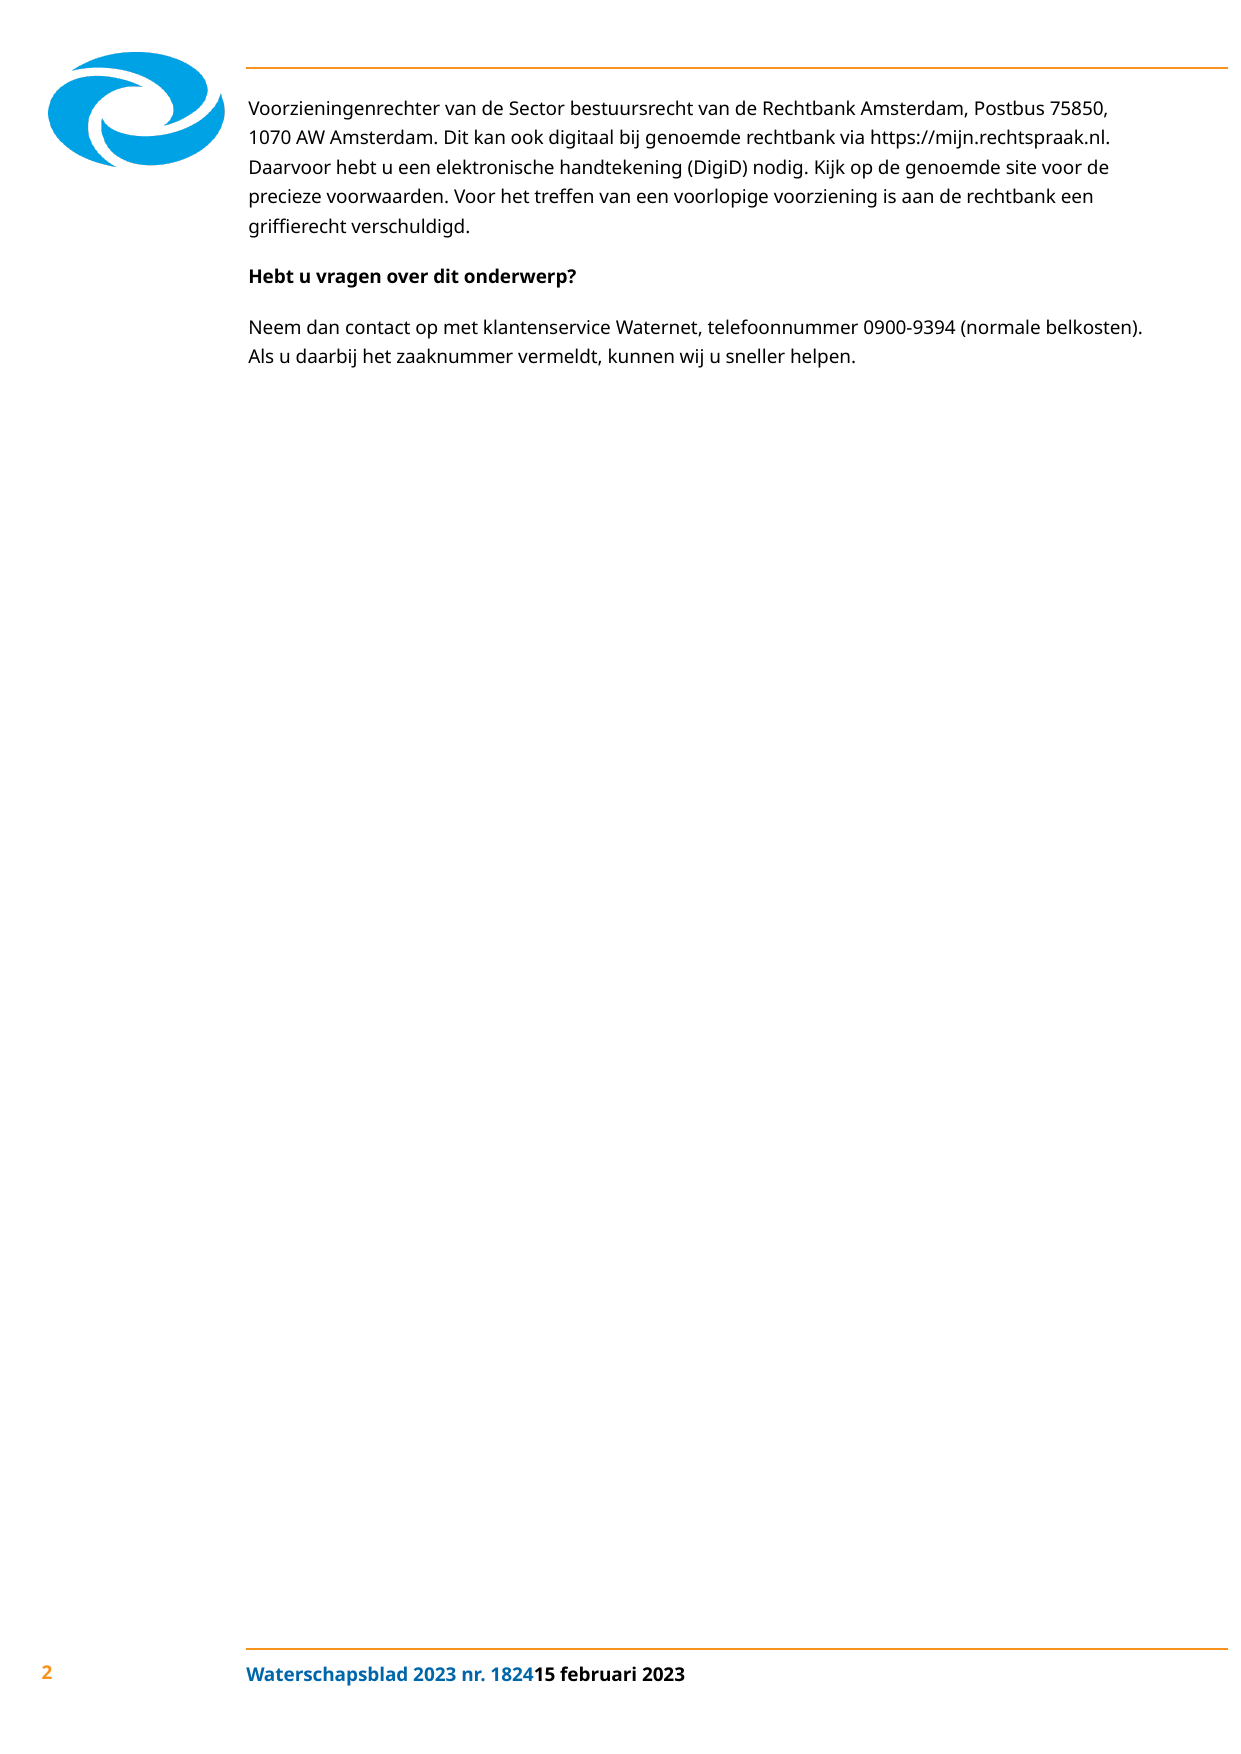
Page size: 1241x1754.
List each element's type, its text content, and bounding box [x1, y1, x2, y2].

text Neem dan contact op met klantenservice Waternet, telefoonnummer 0900-9394 (normale belkosten). Als u daarbij het zaaknummer vermeldt, kunnen wij u sneller helpen. [248, 314, 1152, 369]
text Hebt u vragen over dit onderwerp? [248, 263, 1152, 289]
text Voorzieningenrechter van de Sector bestuursrecht van de Rechtbank Amsterdam, Postbus 75850, 1070 AW Amsterdam. Dit kan ook digitaal bij genoemde rechtbank via https://mijn.rechtspraak.nl. Daarvoor hebt u een elektronische handtekening (DigiD) nodig. Kijk op de genoemde site voor de precieze voorwaarden. Voor het treffen van een voorlopige voorziening is aan de rechtbank een griffierecht verschuldigd. [248, 95, 1152, 239]
picture [41, 47, 231, 172]
